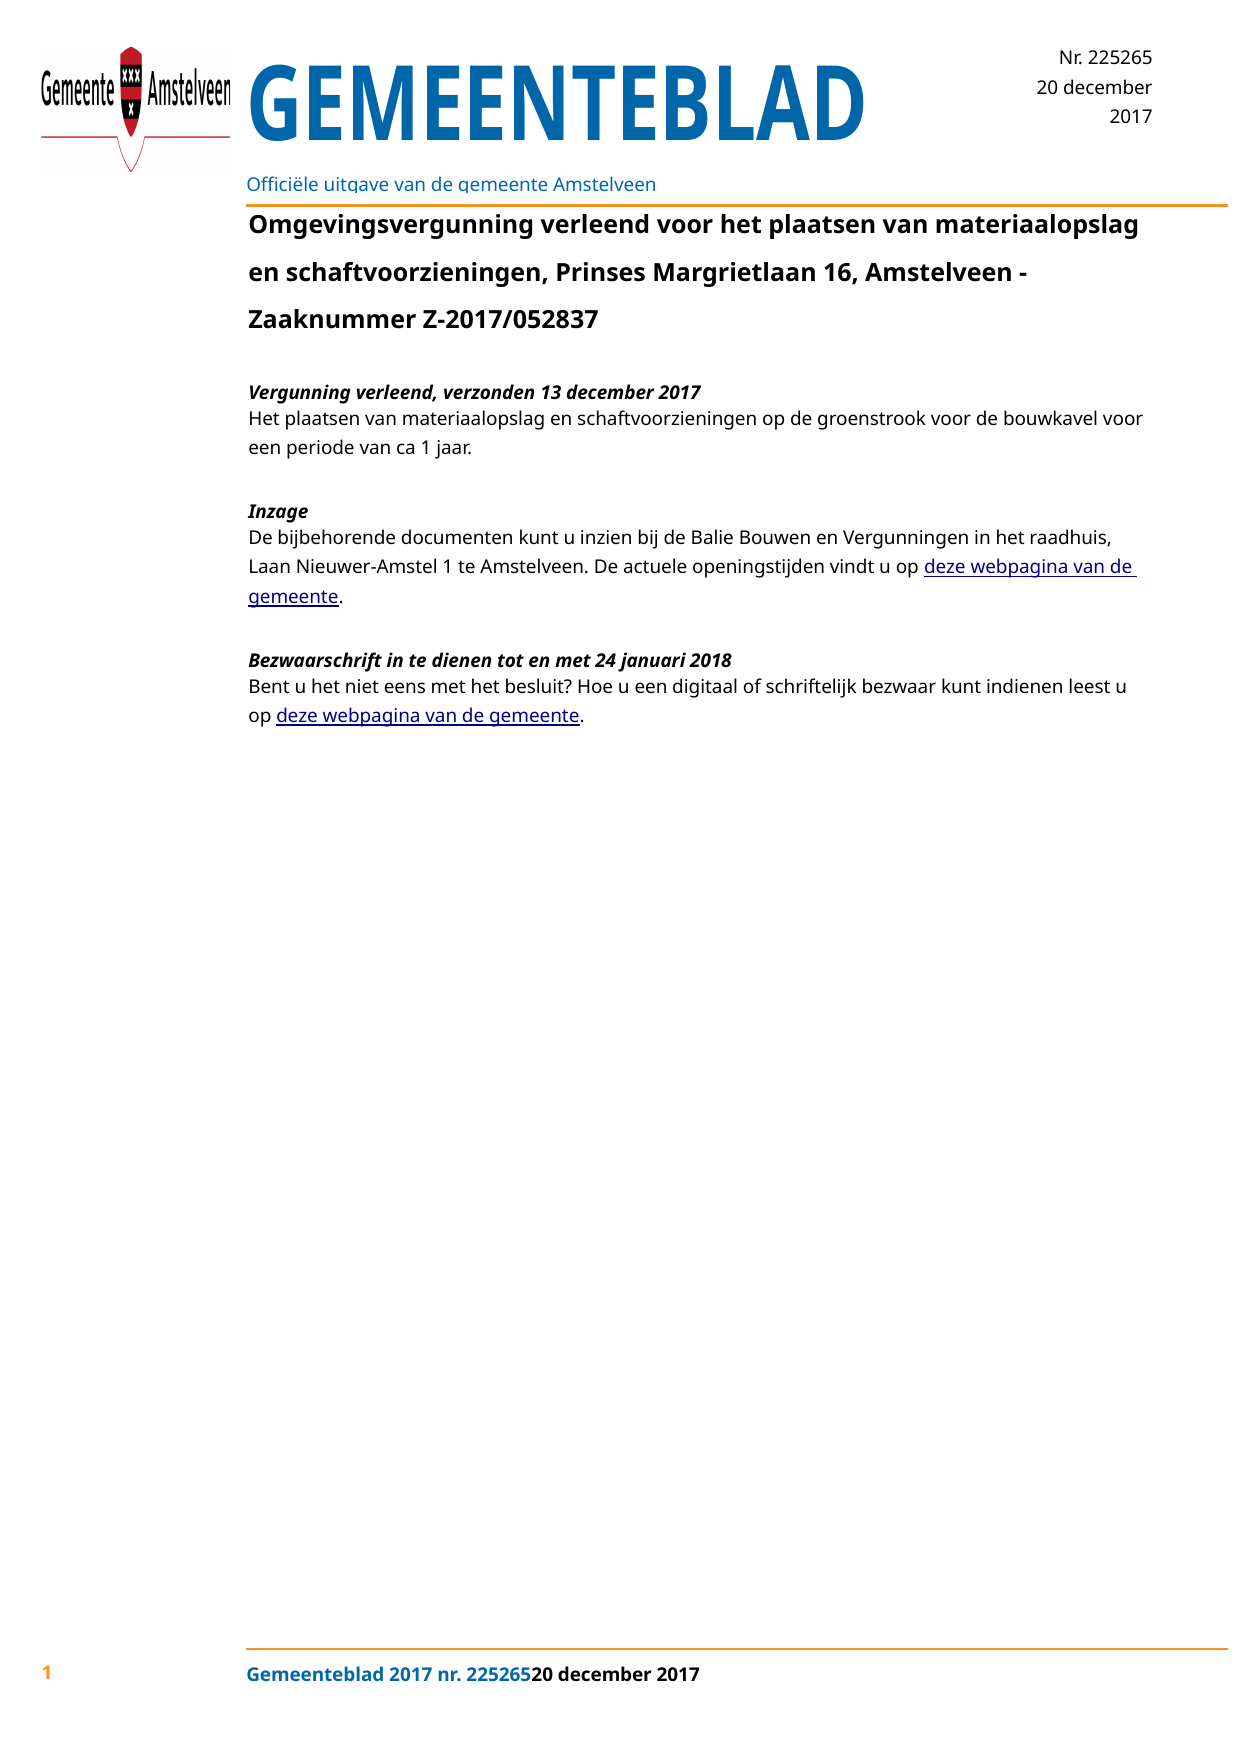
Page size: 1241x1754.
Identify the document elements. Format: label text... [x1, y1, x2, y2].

text Vergunning verleend, verzonden 13 december 2017 [248, 379, 1152, 405]
text Inzage [248, 498, 1152, 524]
text De bijbehorende documenten kunt u inzien bij de Balie Bouwen en Vergunningen in het raadhuis, Laan Nieuwer-Amstel 1 te Amstelveen. De actuele openingstijden vindt u op deze webpagina van de gemeente. [248, 524, 1152, 609]
picture [41, 47, 231, 172]
text Bezwaarschrift in te dienen tot en met 24 januari 2018 [248, 647, 1152, 673]
text Het plaatsen van materiaalopslag en schaftvoorzieningen op de groenstrook voor de bouwkavel voor een periode van ca 1 jaar. [248, 405, 1152, 460]
text Omgevingsvergunning verleend voor het plaatsen van materiaalopslag en schaftvoorzieningen, Prinses Margrietlaan 16, Amstelveen - Zaaknummer Z-2017/052837 [248, 207, 1152, 336]
text Bent u het niet eens met het besluit? Hoe u een digitaal of schriftelijk bezwaar kunt indienen leest u op deze webpagina van de gemeente. [248, 673, 1152, 728]
